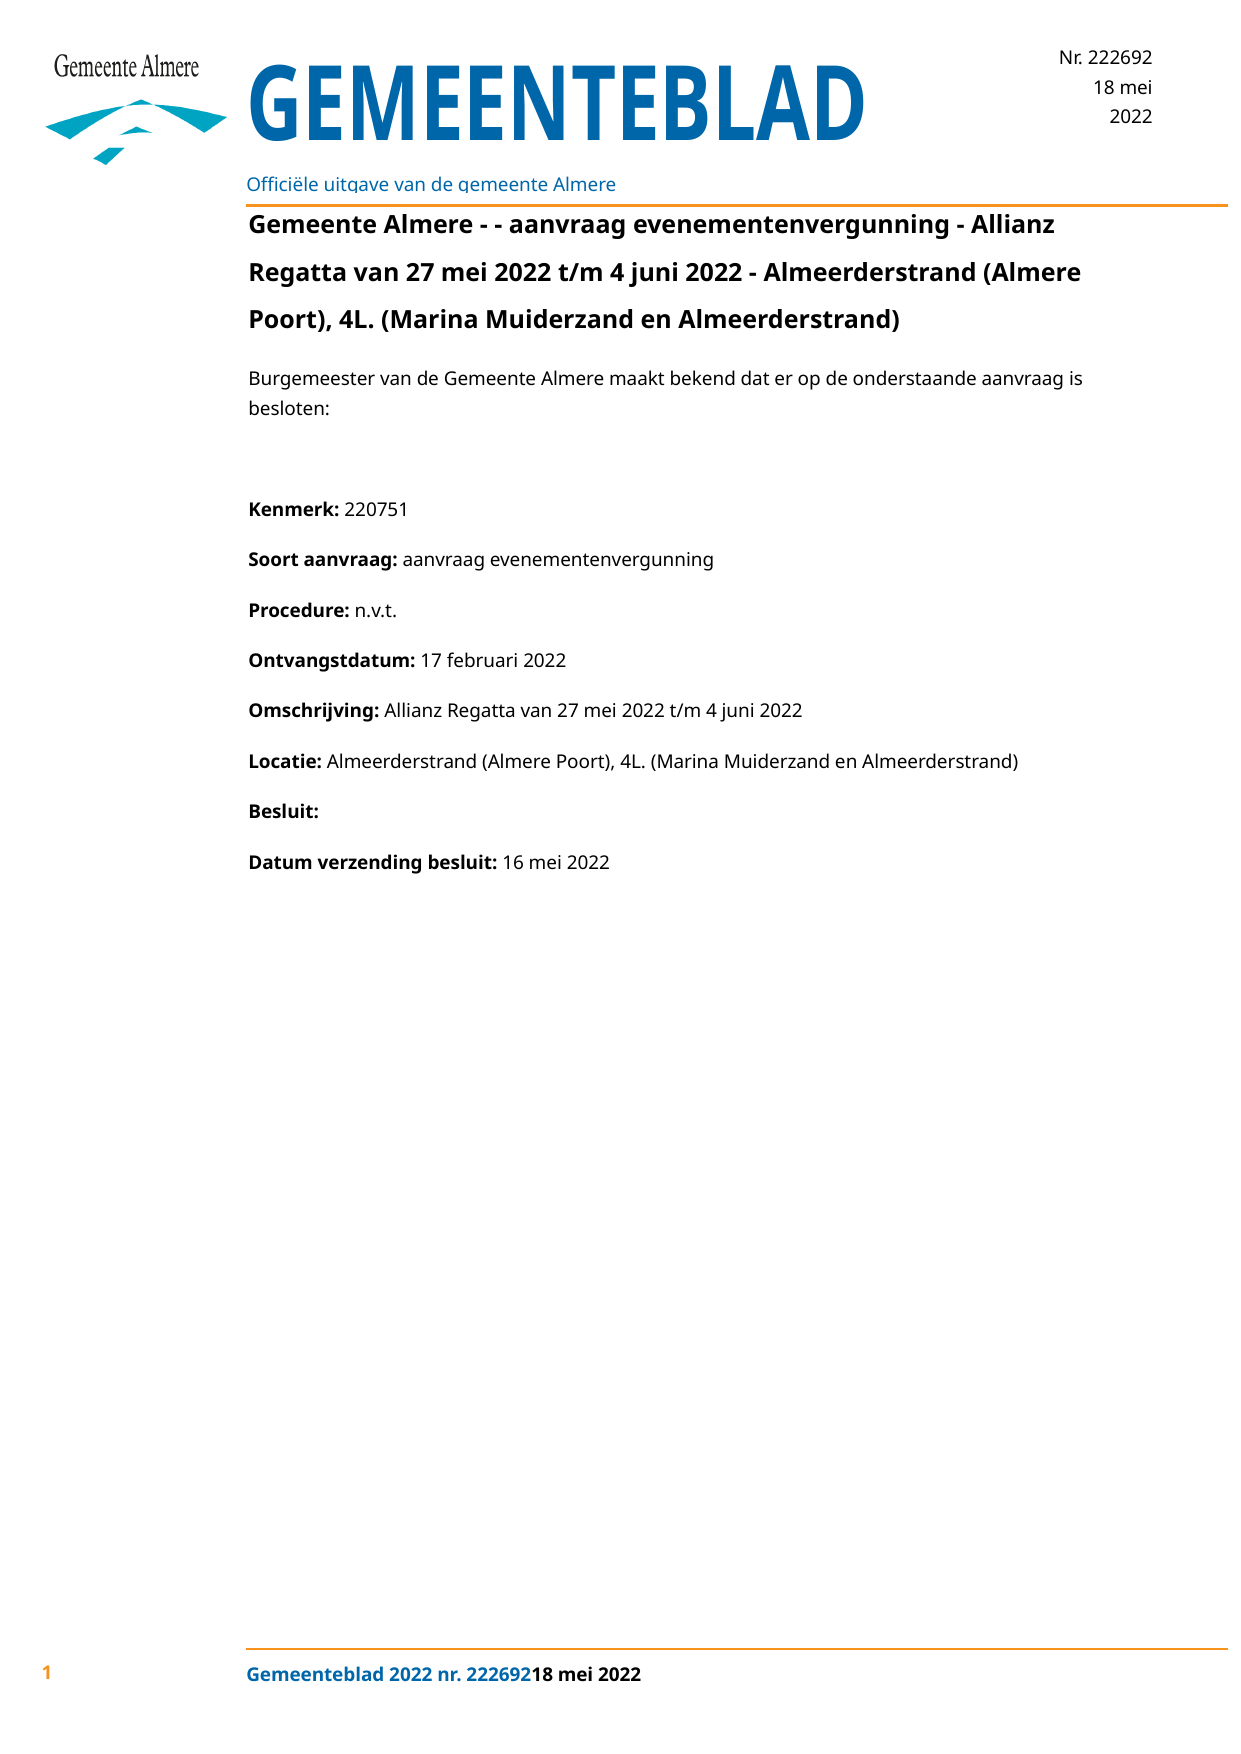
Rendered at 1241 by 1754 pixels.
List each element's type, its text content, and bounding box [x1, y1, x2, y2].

text Omschrijving: Allianz Regatta van 27 mei 2022 t/m 4 juni 2022 [248, 698, 1152, 723]
picture [41, 47, 231, 172]
text Gemeente Almere - - aanvraag evenementenvergunning - Allianz Regatta van 27 mei 2022 t/m 4 juni 2022 - Almeerderstrand (Almere Poort), 4L. (Marina Muiderzand en Almeerderstrand) [248, 207, 1152, 336]
text Datum verzending besluit: 16 mei 2022 [248, 849, 1152, 874]
text Procedure: n.v.t. [248, 597, 1152, 622]
text Ontvangstdatum: 17 februari 2022 [248, 647, 1152, 673]
text Burgemeester van de Gemeente Almere maakt bekend dat er op de onderstaande aanvraag is besloten: [248, 366, 1152, 421]
text Locatie: Almeerderstrand (Almere Poort), 4L. (Marina Muiderzand en Almeerderstrand) [248, 748, 1152, 774]
text Besluit: [248, 798, 1152, 824]
text Kenmerk: 220751 [248, 496, 1152, 522]
text Soort aanvraag: aanvraag evenementenvergunning [248, 546, 1152, 572]
